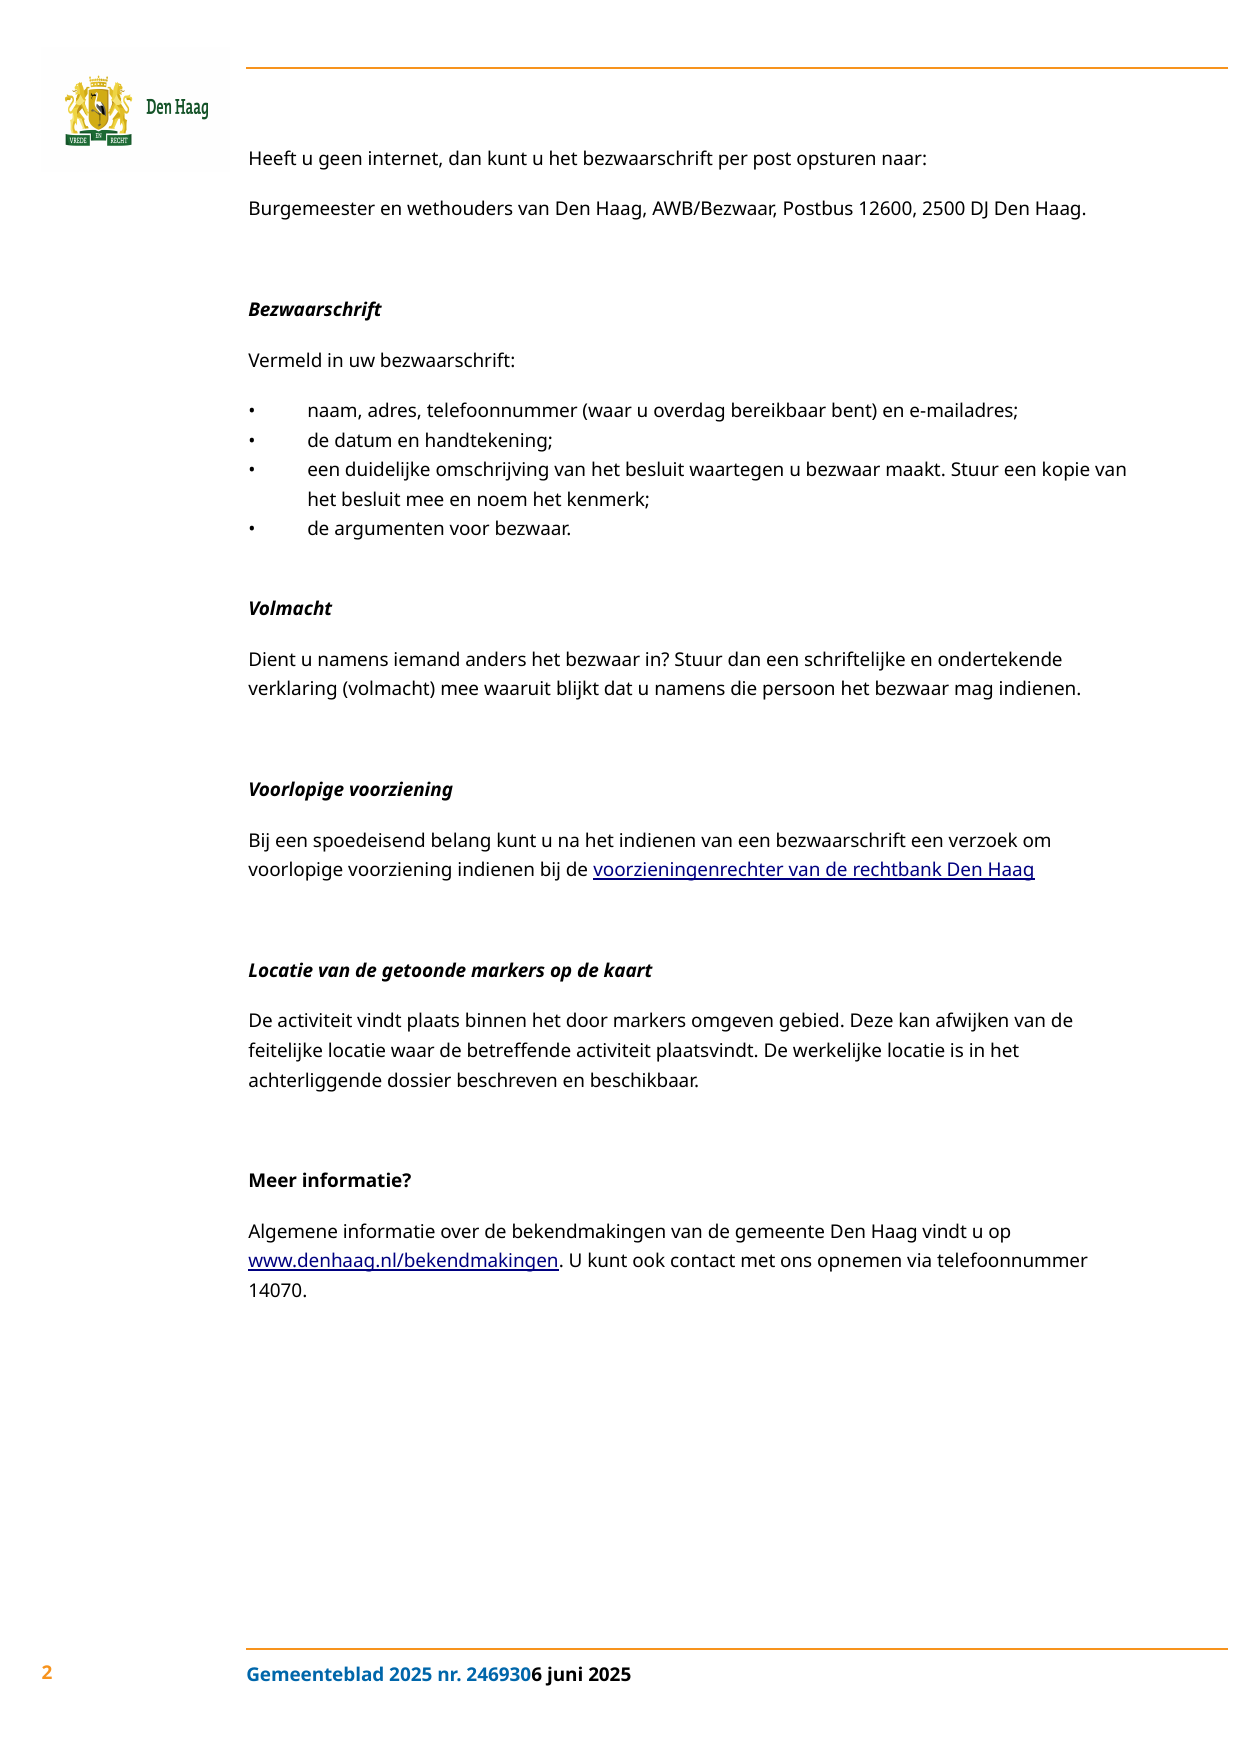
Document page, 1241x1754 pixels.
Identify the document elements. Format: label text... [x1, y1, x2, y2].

text Vermeld in uw bezwaarschrift: [248, 347, 1152, 373]
text Meer informatie? [248, 1168, 1152, 1193]
text Algemene informatie over de bekendmakingen van de gemeente Den Haag vindt u op www.denhaag.nl/bekendmakingen. U kunt ook contact met ons opnemen via telefoonnummer 14070. [248, 1218, 1152, 1303]
list een duidelijke omschrijving van het besluit waartegen u bezwaar maakt. Stuur een kopie van het besluit mee en noem het kenmerk; [248, 456, 1152, 512]
list de datum en handtekening; [248, 427, 1152, 453]
text Dient u namens iemand anders het bezwaar in? Stuur dan een schriftelijke en ondertekende verklaring (volmacht) mee waaruit blijkt dat u namens die persoon het bezwaar mag indienen. [248, 646, 1152, 701]
text Bij een spoedeisend belang kunt u na het indienen van een bezwaarschrift een verzoek om voorlopige voorziening indienen bij de voorzieningenrechter van de rechtbank Den Haag [248, 827, 1152, 882]
text Burgemeester en wethouders van Den Haag, AWB/Bezwaar, Postbus 12600, 2500 DJ Den Haag. [248, 196, 1152, 221]
text Locatie van de getoonde markers op de kaart [248, 957, 1152, 983]
picture [41, 47, 231, 172]
list naam, adres, telefoonnummer (waar u overdag bereikbaar bent) en e-mailadres; [248, 397, 1152, 423]
list de argumenten voor bezwaar. [248, 516, 1152, 541]
text Voorlopige voorziening [248, 776, 1152, 802]
text De activiteit vindt plaats binnen het door markers omgeven gebied. Deze kan afwijken van de feitelijke locatie waar de betreffende activiteit plaatsvindt. De werkelijke locatie is in het achterliggende dossier beschreven en beschikbaar. [248, 1008, 1152, 1093]
text Heeft u geen internet, dan kunt u het bezwaarschrift per post opsturen naar: [248, 145, 1152, 171]
text Volmacht [248, 596, 1152, 621]
text Bezwaarschrift [248, 296, 1152, 322]
